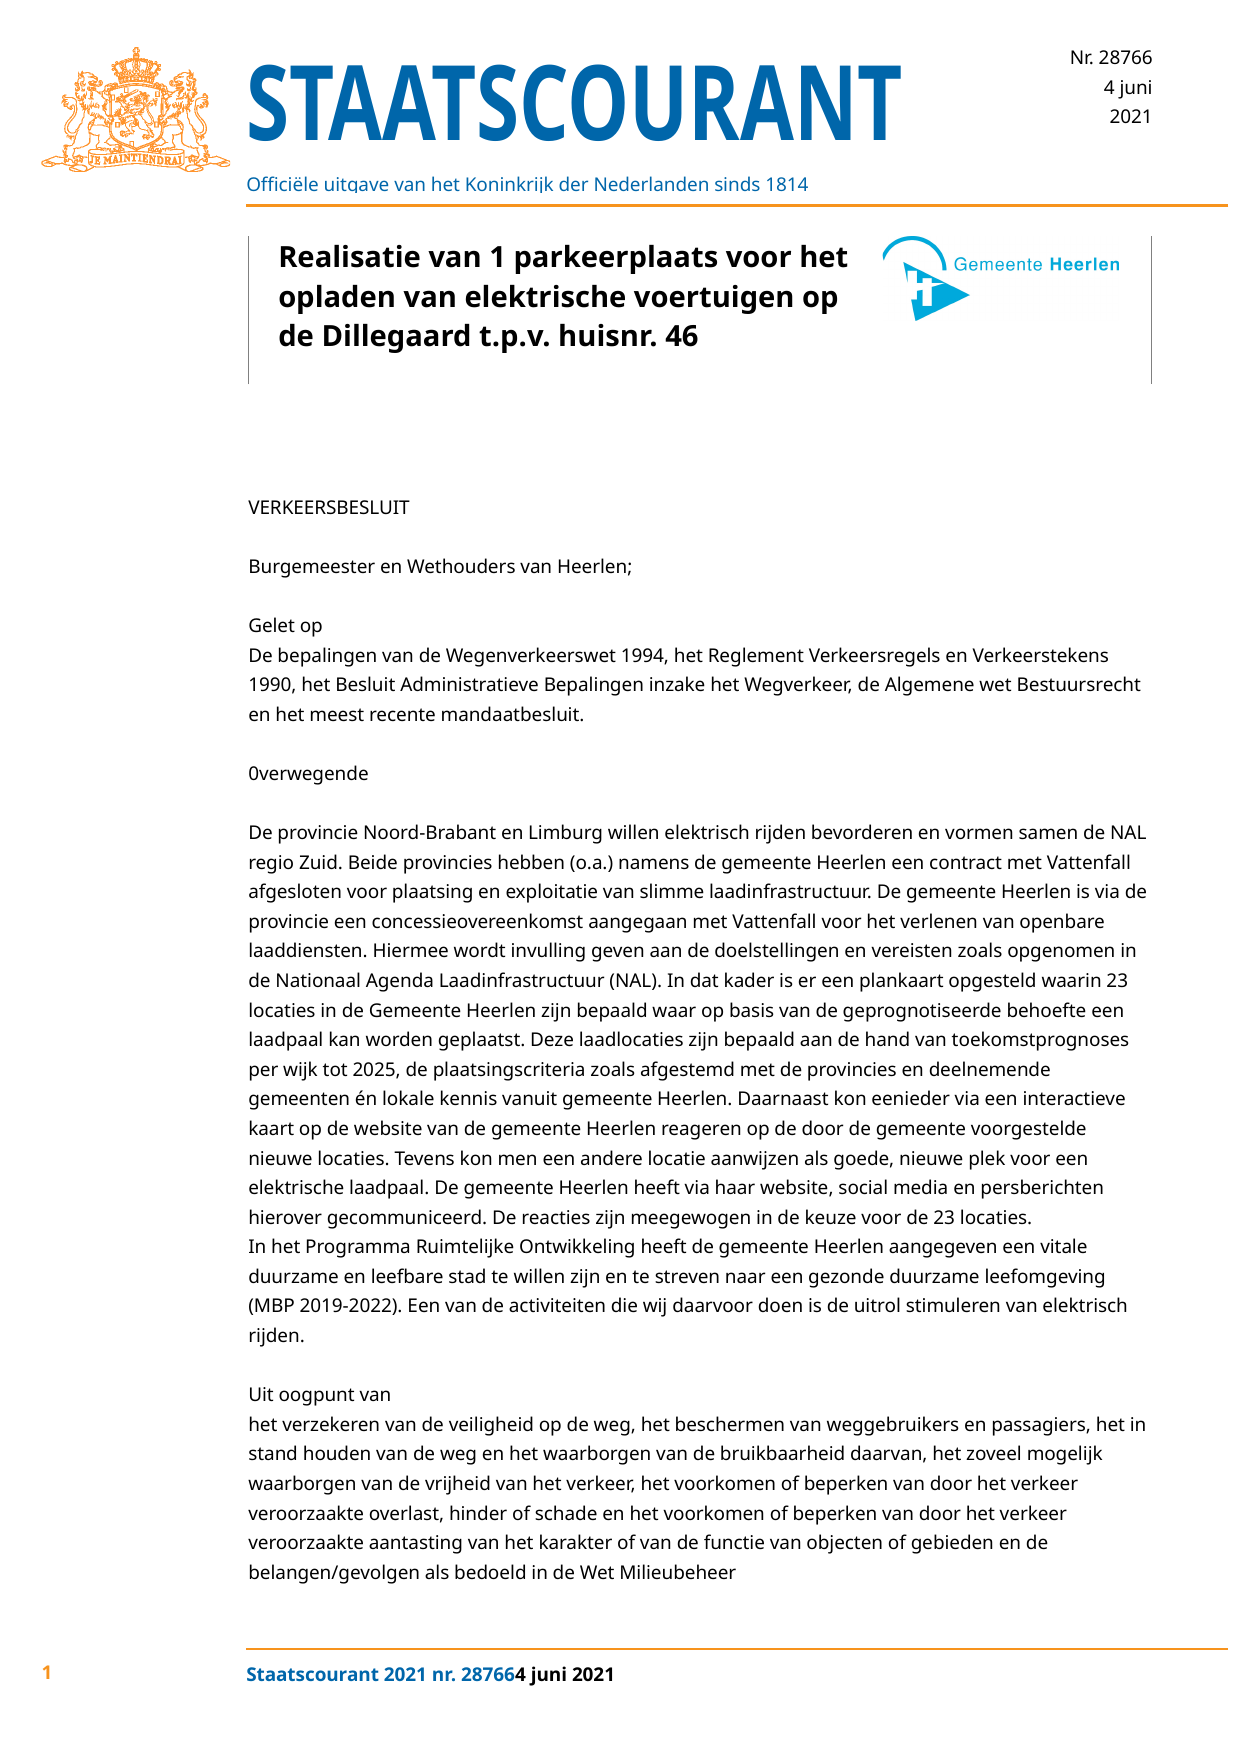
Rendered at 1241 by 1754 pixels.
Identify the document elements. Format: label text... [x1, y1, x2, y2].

table_header Realisatie van 1 parkeerplaats voor het opladen van elektrische voertuigen op de Dillegaard t.p.v. huisnr. 46 [249, 236, 850, 384]
text De provincie Noord-Brabant en Limburg willen elektrisch rijden bevorderen en vormen samen de NAL regio Zuid. Beide provincies hebben (o.a.) namens de gemeente Heerlen een contract met Vattenfall afgesloten voor plaatsing en exploitatie van slimme laadinfrastructuur. De gemeente Heerlen is via de provincie een concessieovereenkomst aangegaan met Vattenfall voor het verlenen van openbare laaddiensten. Hiermee wordt invulling geven aan de doelstellingen en vereisten zoals opgenomen in de Nationaal Agenda Laadinfrastructuur (NAL). In dat kader is er een plankaart opgesteld waarin 23 locaties in de Gemeente Heerlen zijn bepaald waar op basis van de geprognotiseerde behoefte een laadpaal kan worden geplaatst. Deze laadlocaties zijn bepaald aan de hand van toekomstprognoses per wijk tot 2025, de plaatsingscriteria zoals afgestemd met de provincies en deelnemende gemeenten én lokale kennis vanuit gemeente Heerlen. Daarnaast kon eenieder via een interactieve kaart op de website van de gemeente Heerlen reageren op de door de gemeente voorgestelde nieuwe locaties. Tevens kon men een andere locatie aanwijzen als goede, nieuwe plek voor een elektrische laadpaal. De gemeente Heerlen heeft via haar website, social media en persberichten hierover gecommuniceerd. De reacties zijn meegewogen in de keuze voor de 23 locaties. [248, 819, 1152, 1229]
text Uit oogpunt van [248, 1381, 1152, 1407]
text 0verwegende [248, 760, 1152, 786]
picture [882, 236, 903, 252]
text VERKEERSBESLUIT [248, 494, 1152, 519]
text Gelet op [248, 612, 1152, 638]
picture [882, 236, 1119, 321]
text het verzekeren van de veiligheid op de weg, het beschermen van weggebruikers en passagiers, het in stand houden van de weg en het waarborgen van de bruikbaarheid daarvan, het zoveel mogelijk waarborgen van de vrijheid van het verkeer, het voorkomen of beperken van door het verkeer veroorzaakte overlast, hinder of schade en het voorkomen of beperken van door het verkeer veroorzaakte aantasting van het karakter of van de functie van objecten of gebieden en de belangen/gevolgen als bedoeld in de Wet Milieubeheer [248, 1411, 1152, 1584]
table_header [850, 236, 1151, 384]
text In het Programma Ruimtelijke Ontwikkeling heeft de gemeente Heerlen aangegeven een vitale duurzame en leefbare stad te willen zijn en te streven naar een gezonde duurzame leefomgeving (MBP 2019-2022). Een van de activiteiten die wij daarvoor doen is de uitrol stimuleren van elektrisch rijden. [248, 1233, 1152, 1348]
text Burgemeester en Wethouders van Heerlen; [248, 553, 1152, 579]
text De bepalingen van de Wegenverkeerswet 1994, het Reglement Verkeersregels en Verkeerstekens 1990, het Besluit Administratieve Bepalingen inzake het Wegverkeer, de Algemene wet Bestuursrecht en het meest recente mandaatbesluit. [248, 642, 1152, 727]
picture [41, 47, 231, 172]
